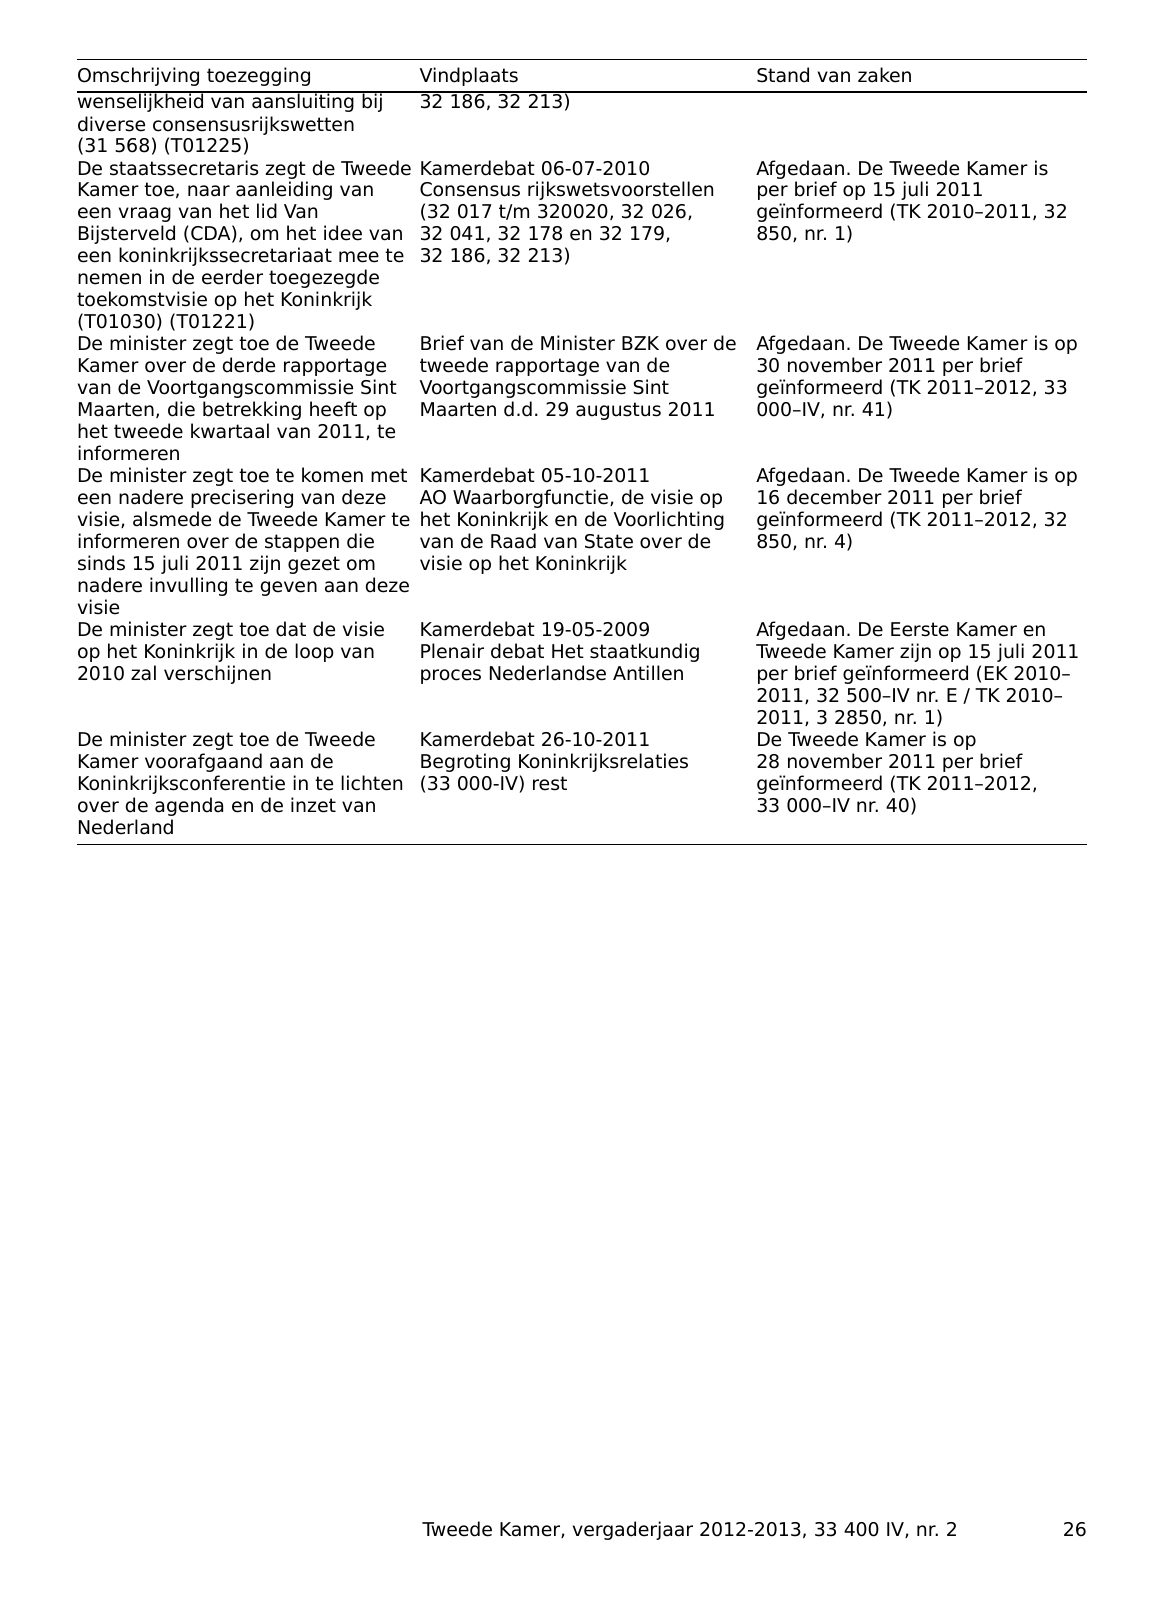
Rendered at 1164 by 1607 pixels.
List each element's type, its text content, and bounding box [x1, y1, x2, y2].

table_cell De minister zegt toe dat de visie op het Koninkrijk in de loop van 2010 zal verschijnen [77, 619, 413, 729]
table_cell De minister zegt toe te komen met een nadere precisering van deze visie, alsmede de Tweede Kamer te informeren over de stappen die sinds 15 juli 2011 zijn gezet om nadere invulling te geven aan deze visie [77, 465, 413, 619]
table_cell Kamerdebat 19-05-2009 Plenair debat Het staatkundig proces Nederlandse Antillen [413, 619, 750, 729]
table_cell Kamerdebat 06-07-2010 Consensus rijkswetsvoorstellen (32 017 t/m 320020, 32 026, 32 041, 32 178 en 32 179, 32 186, 32 213) [413, 158, 750, 333]
table_cell Kamerdebat 05-10-2011 AO Waarborgfunctie, de visie op het Koninkrijk en de Voorlichting van de Raad van State over de visie op het Koninkrijk [413, 465, 750, 619]
table_cell De minister zegt toe de Tweede Kamer over de derde rapportage van de Voortgangscommissie Sint Maarten, die betrekking heeft op het tweede kwartaal van 2011, te informeren [77, 333, 413, 465]
table_header Vindplaats [413, 60, 750, 91]
table_cell De staatssecretaris zegt de Tweede Kamer toe, naar aanleiding van een vraag van het lid Van Bijsterveld (CDA), om het idee van een koninkrijkssecretariaat mee te nemen in de eerder toegezegde toekomstvisie op het Koninkrijk (T01030) (T01221) [77, 158, 413, 333]
table_cell Afgedaan. De Tweede Kamer is per brief op 15 juli 2011 geïnformeerd (TK 2010–2011, 32 850, nr. 1) [750, 158, 1087, 333]
table_cell Afgedaan. De Eerste Kamer en Tweede Kamer zijn op 15 juli 2011 per brief geïnformeerd (EK 2010–2011, 32 500–IV nr. E / TK 2010–2011, 3 2850, nr. 1) [750, 619, 1087, 729]
table_cell [750, 93, 1087, 157]
table_cell Brief van de Minister BZK over de tweede rapportage van de Voortgangscommissie Sint Maarten d.d. 29 augustus 2011 [413, 333, 750, 465]
table_cell wenselijkheid van aansluiting bij diverse consensusrijkswetten (31 568) (T01225) [77, 93, 413, 157]
table_cell De Tweede Kamer is op 28 november 2011 per brief geïnformeerd (TK 2011–2012, 33 000–IV nr. 40) [750, 729, 1087, 843]
table_cell 32 186, 32 213) [413, 93, 750, 157]
table_header Omschrijving toezegging [77, 60, 413, 91]
table_cell Afgedaan. De Tweede Kamer is op 30 november 2011 per brief geïnformeerd (TK 2011–2012, 33 000–IV, nr. 41) [750, 333, 1087, 465]
table_header Stand van zaken [750, 60, 1087, 91]
table_cell De minister zegt toe de Tweede Kamer voorafgaand aan de Koninkrijksconferentie in te lichten over de agenda en de inzet van Nederland [77, 729, 413, 843]
table_cell Afgedaan. De Tweede Kamer is op 16 december 2011 per brief geïnformeerd (TK 2011–2012, 32 850, nr. 4) [750, 465, 1087, 619]
table_cell Kamerdebat 26-10-2011 Begroting Koninkrijksrelaties (33 000-IV) rest [413, 729, 750, 843]
